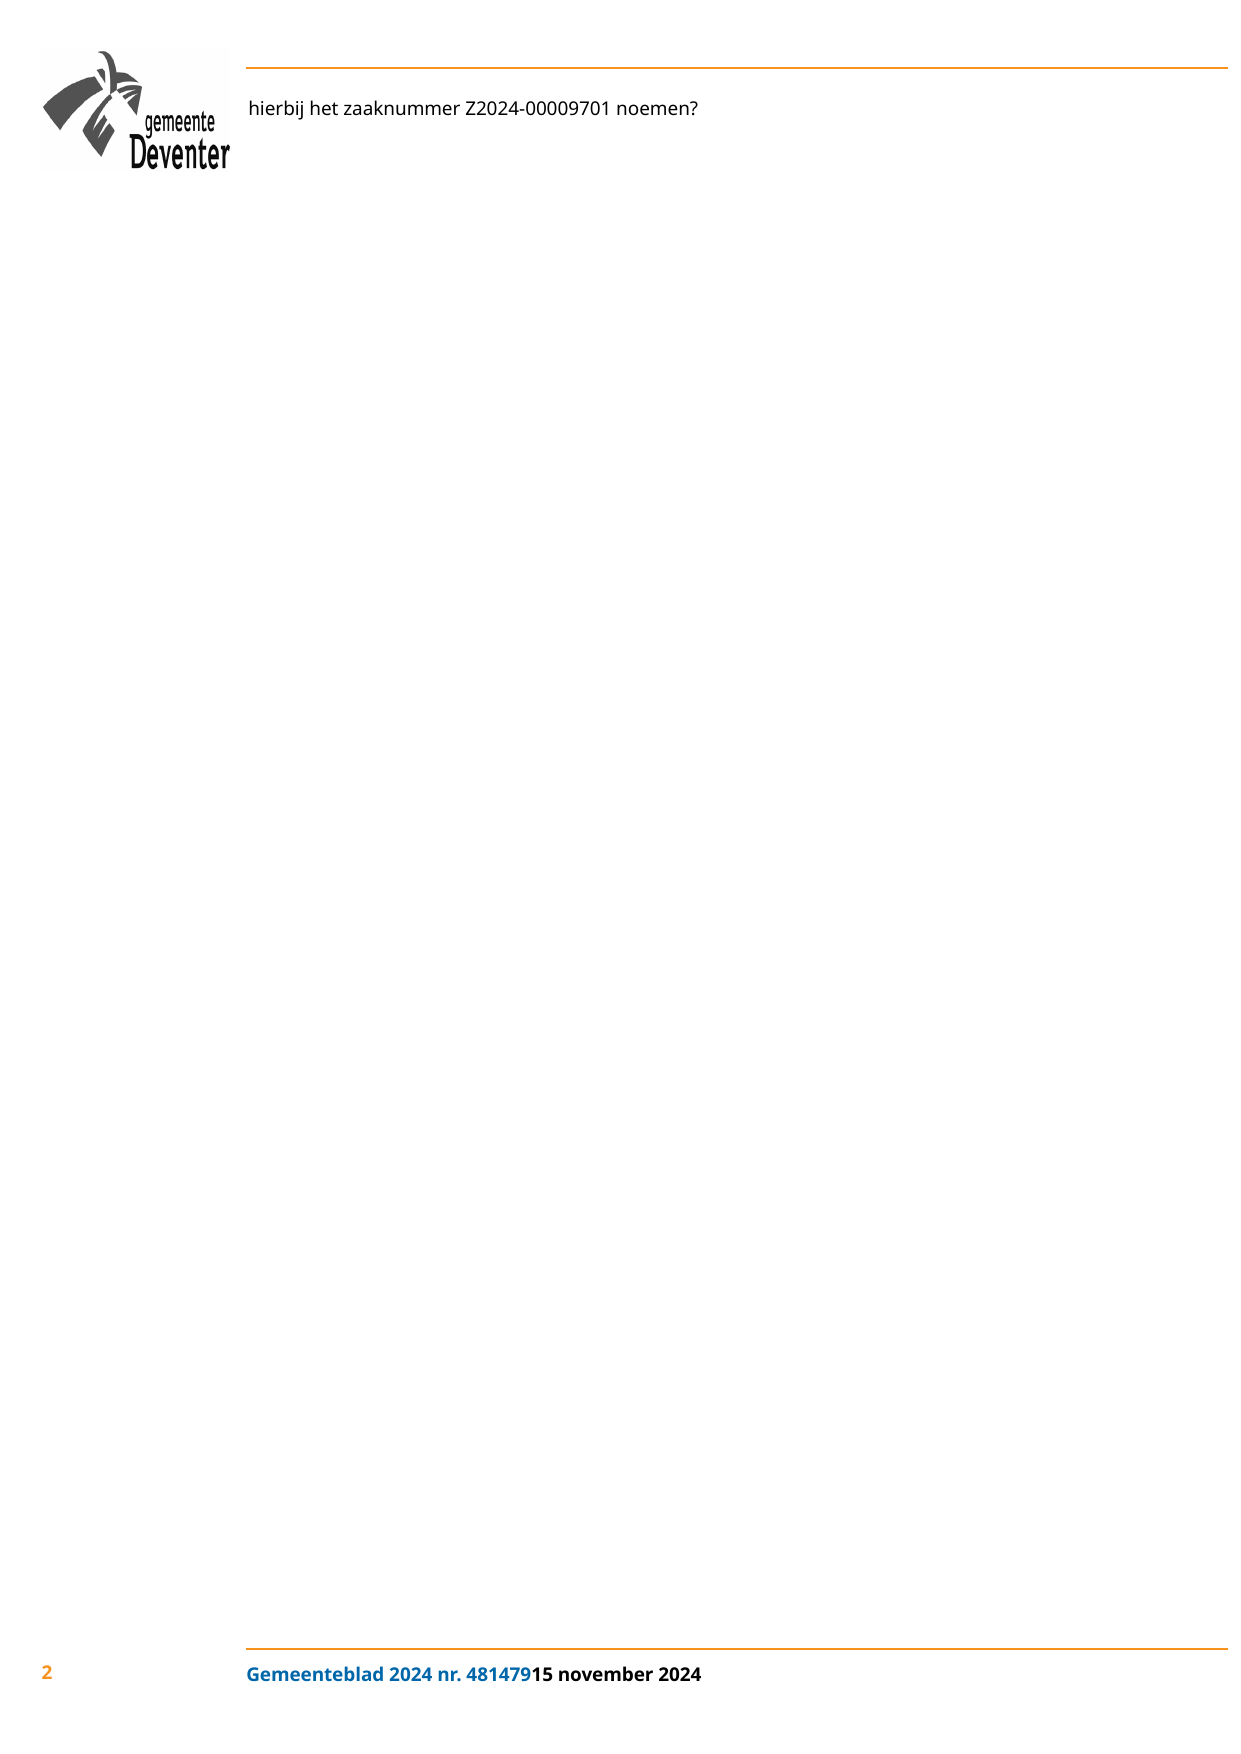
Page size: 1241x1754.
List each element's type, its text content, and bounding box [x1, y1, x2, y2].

text hierbij het zaaknummer Z2024-00009701 noemen? [248, 95, 1152, 121]
picture [41, 47, 231, 172]
